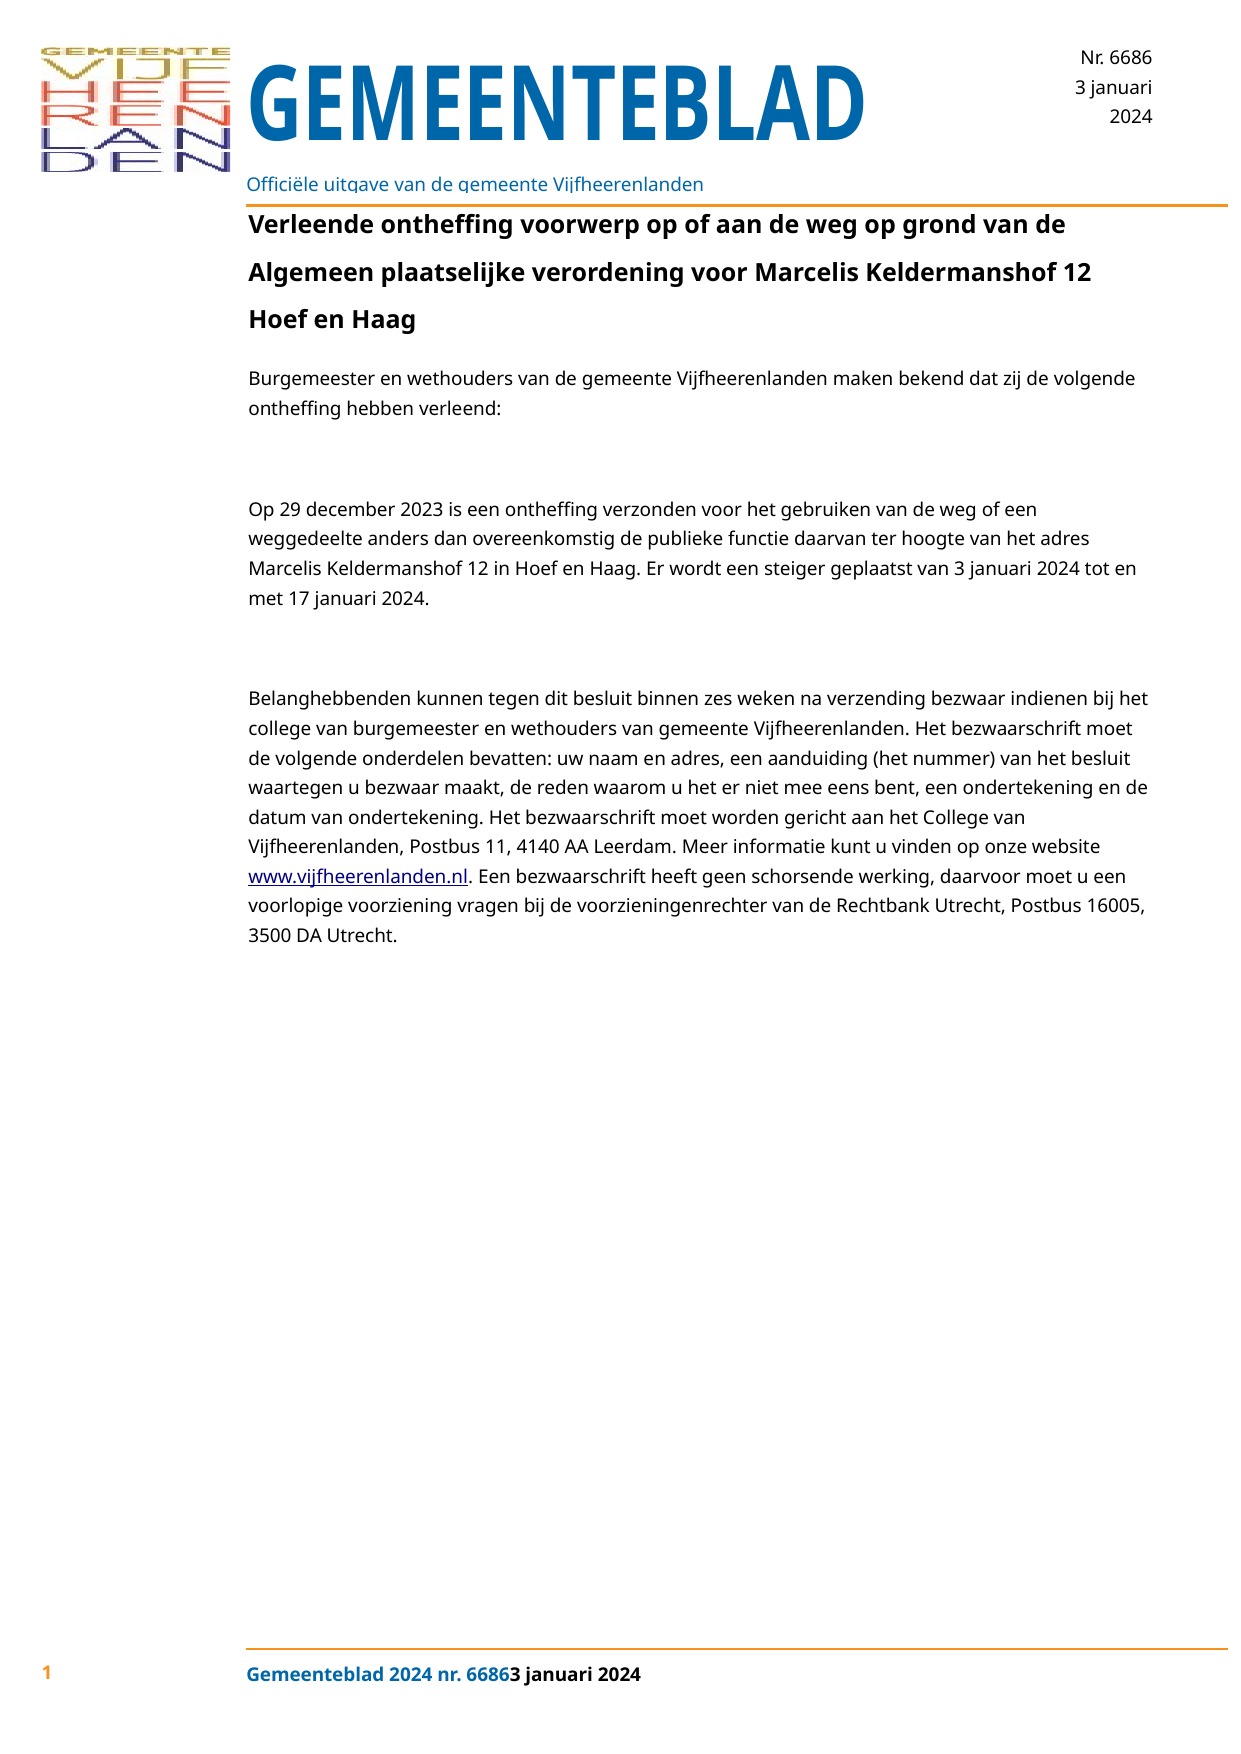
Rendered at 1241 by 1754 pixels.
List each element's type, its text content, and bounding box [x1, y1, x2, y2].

text Burgemeester en wethouders van de gemeente Vijfheerenlanden maken bekend dat zij de volgende ontheffing hebben verleend: [248, 366, 1152, 421]
picture [41, 47, 231, 172]
text Verleende ontheffing voorwerp op of aan de weg op grond van de Algemeen plaatselijke verordening voor Marcelis Keldermanshof 12 Hoef en Haag [248, 207, 1152, 336]
text Belanghebbenden kunnen tegen dit besluit binnen zes weken na verzending bezwaar indienen bij het college van burgemeester en wethouders van gemeente Vijfheerenlanden. Het bezwaarschrift moet de volgende onderdelen bevatten: uw naam en adres, een aanduiding (het nummer) van het besluit waartegen u bezwaar maakt, de reden waarom u het er niet mee eens bent, een ondertekening en de datum van ondertekening. Het bezwaarschrift moet worden gericht aan het College van Vijfheerenlanden, Postbus 11, 4140 AA Leerdam. Meer informatie kunt u vinden op onze website www.vijfheerenlanden.nl. Een bezwaarschrift heeft geen schorsende werking, daarvoor moet u een voorlopige voorziening vragen bij de voorzieningenrechter van de Rechtbank Utrecht, Postbus 16005, 3500 DA Utrecht. [248, 686, 1152, 948]
text Op 29 december 2023 is een ontheffing verzonden voor het gebruiken van de weg of een weggedeelte anders dan overeenkomstig de publieke functie daarvan ter hoogte van het adres Marcelis Keldermanshof 12 in Hoef en Haag. Er wordt een steiger geplaatst van 3 januari 2024 tot en met 17 januari 2024. [248, 496, 1152, 610]
